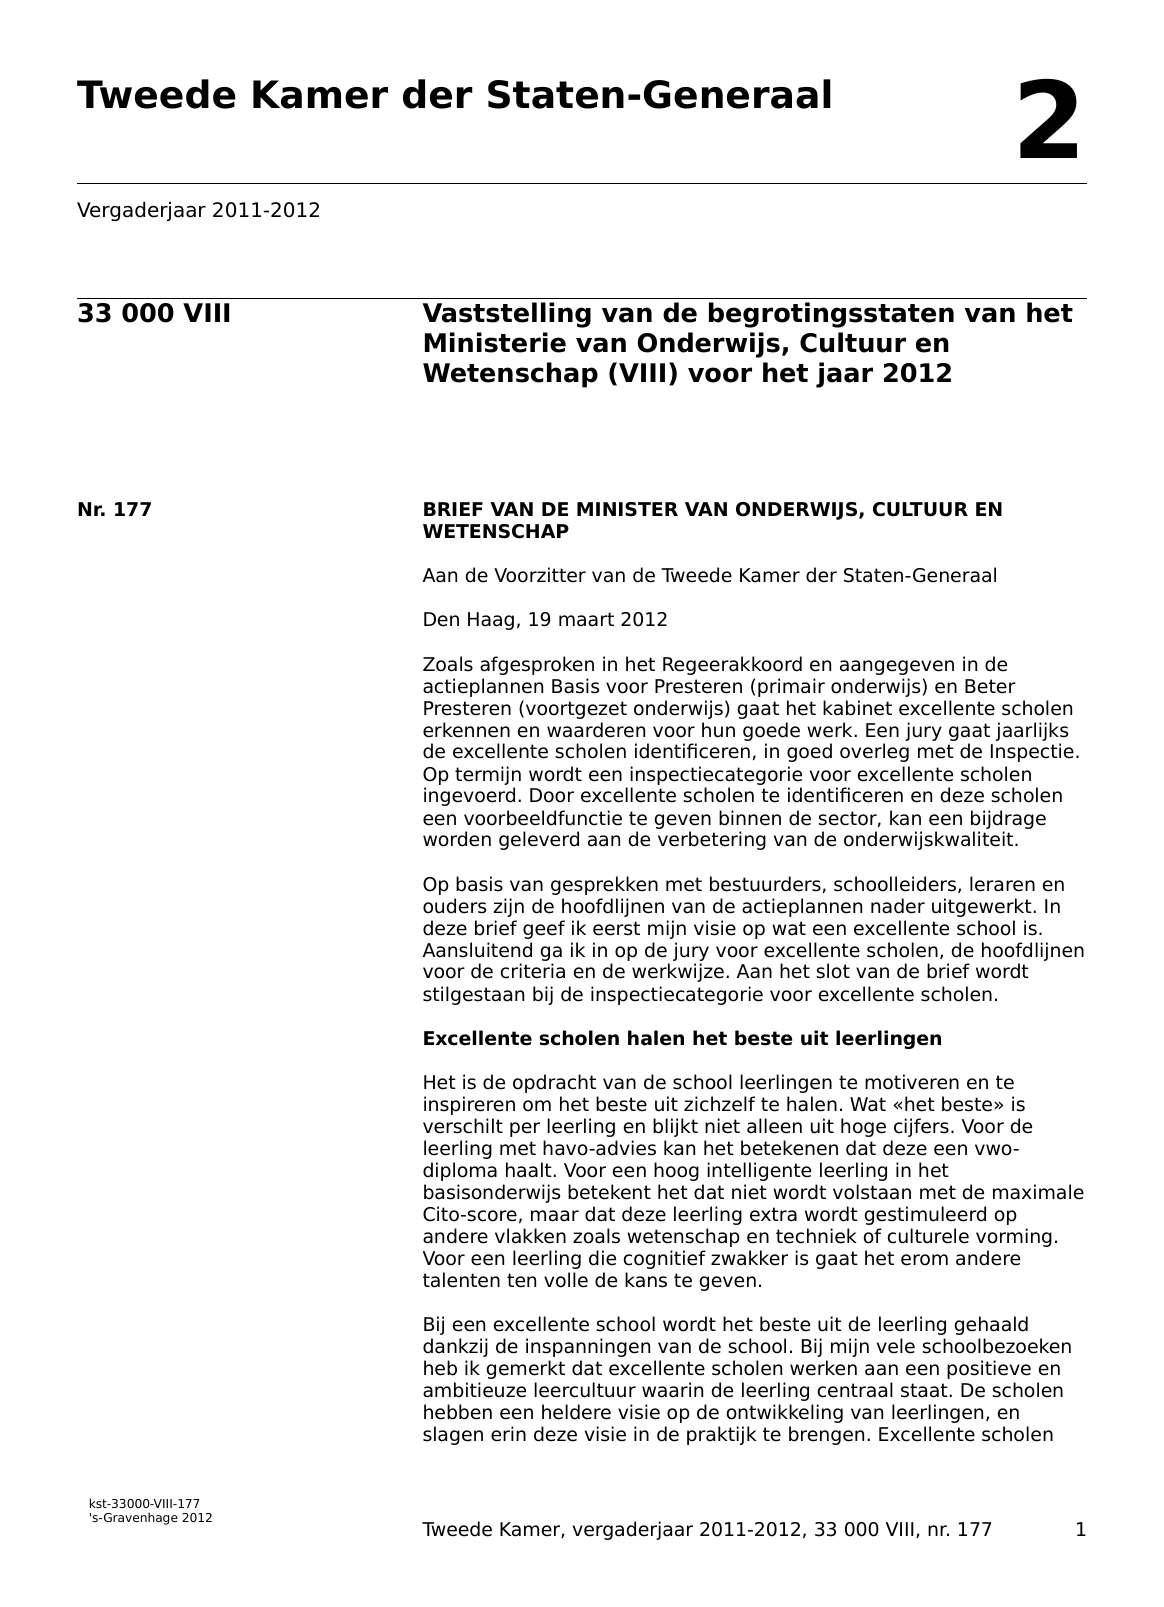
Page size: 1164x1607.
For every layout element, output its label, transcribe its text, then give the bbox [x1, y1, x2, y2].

text Bij een excellente school wordt het beste uit de leerling gehaald dankzij de inspanningen van de school. Bij mijn vele schoolbezoeken heb ik gemerkt dat excellente scholen werken aan een positieve en ambitieuze leercultuur waarin de leerling centraal staat. De scholen hebben een heldere visie op de ontwikkeling van leerlingen, en slagen erin deze visie in de praktijk te brengen. Excellente scholen [422, 1314, 1087, 1446]
table_header Tweede Kamer der Staten-Generaal [77, 59, 886, 183]
text Aan de Voorzitter van de Tweede Kamer der Staten-Generaal [422, 565, 1087, 587]
subtitle Excellente scholen halen het beste uit leerlingen [422, 1028, 1087, 1049]
text Op basis van gesprekken met bestuurders, schoolleiders, leraren en ouders zijn de hoofdlijnen van de actieplannen nader uitgewerkt. In deze brief geef ik eerst mijn visie op wat een excellente school is. Aansluitend ga ik in op de jury voor excellente scholen, de hoofdlijnen voor de criteria en de werkwijze. Aan het slot van de brief wordt stilgestaan bij de inspectiecategorie voor excellente scholen. [422, 873, 1087, 1005]
text 's-Gravenhage 2012 [88, 1511, 323, 1525]
text Zoals afgesproken in het Regeerakkoord en aangegeven in de actieplannen Basis voor Presteren (primair onderwijs) en Beter Presteren (voortgezet onderwijs) gaat het kabinet excellente scholen erkennen en waarderen voor hun goede werk. Een jury gaat jaarlijks de excellente scholen identificeren, in goed overleg met de Inspectie. Op termijn wordt een inspectiecategorie voor excellente scholen ingevoerd. Door excellente scholen te identificeren en deze scholen een voorbeeldfunctie te geven binnen de sector, kan een bijdrage worden geleverd aan de verbetering van de onderwijskwaliteit. [422, 653, 1087, 851]
table_cell Vergaderjaar 2011-2012 [77, 184, 1087, 298]
text kst-33000-VIII-177 [88, 1497, 323, 1511]
table_header 2 [886, 59, 1087, 183]
subtitle Nr. 177 BRIEF VAN DE MINISTER VAN ONDERWIJS, CULTUUR EN WETENSCHAP [77, 499, 1087, 543]
text Den Haag, 19 maart 2012 [422, 609, 1087, 631]
text Het is de opdracht van de school leerlingen te motiveren en te inspireren om het beste uit zichzelf te halen. Wat «het beste» is verschilt per leerling en blijkt niet alleen uit hoge cijfers. Voor de leerling met havo-advies kan het betekenen dat deze een vwo-diploma haalt. Voor een hoog intelligente leerling in het basisonderwijs betekent het dat niet wordt volstaan met de maximale Cito-score, maar dat deze leerling extra wordt gestimuleerd op andere vlakken zoals wetenschap en techniek of culturele vorming. Voor een leerling die cognitief zwakker is gaat het erom andere talenten ten volle de kans te geven. [422, 1072, 1087, 1292]
subtitle 33 000 VIII Vaststelling van de begrotingsstaten van het Ministerie van Onderwijs, Cultuur en Wetenschap (VIII) voor het jaar 2012 [77, 299, 1087, 388]
